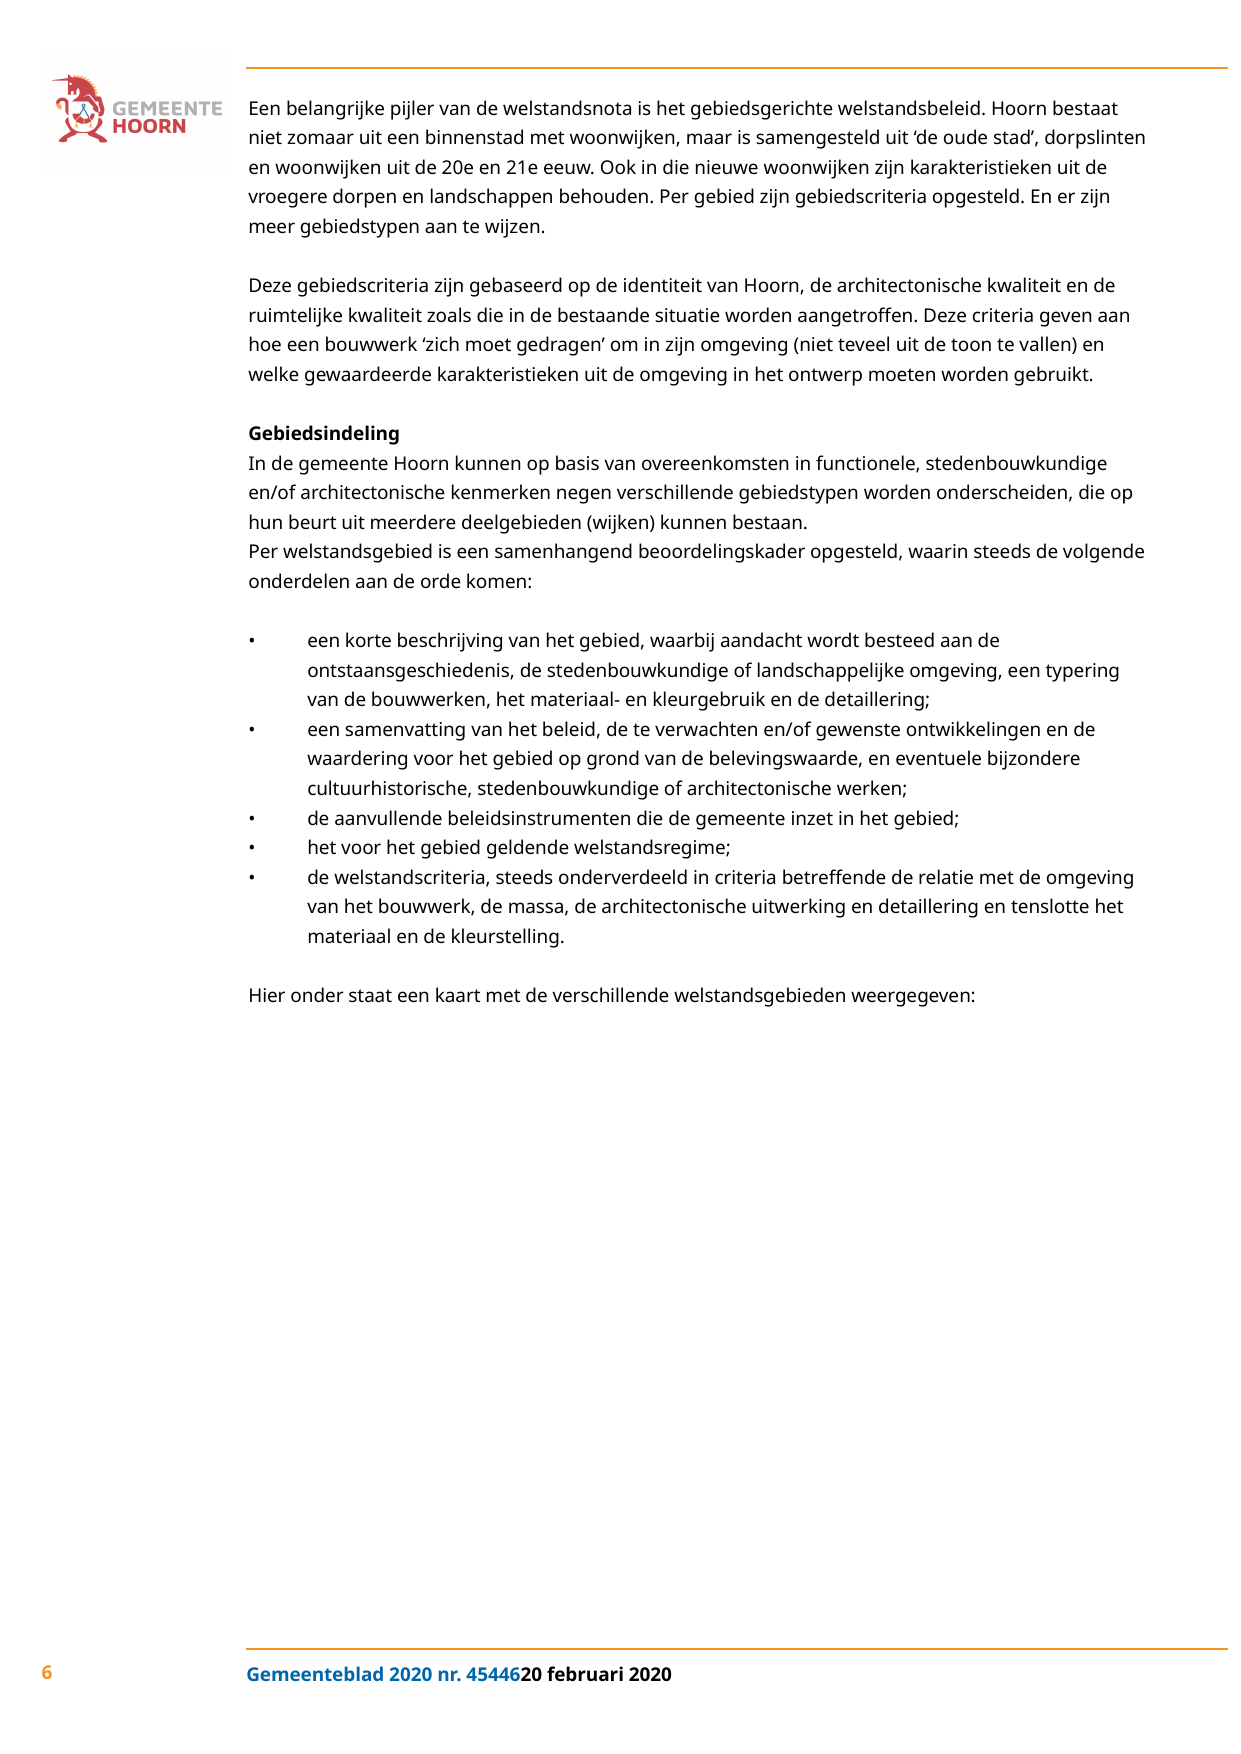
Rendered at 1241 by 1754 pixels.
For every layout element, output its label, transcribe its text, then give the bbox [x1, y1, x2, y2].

text Een belangrijke pijler van de welstandsnota is het gebiedsgerichte welstandsbeleid. Hoorn bestaat niet zomaar uit een binnenstad met woonwijken, maar is samengesteld uit ‘de oude stad’, dorpslinten en woonwijken uit de 20e en 21e eeuw. Ook in die nieuwe woonwijken zijn karakteristieken uit de vroegere dorpen en landschappen behouden. Per gebied zijn gebiedscriteria opgesteld. En er zijn meer gebiedstypen aan te wijzen. [248, 95, 1152, 239]
list een korte beschrijving van het gebied, waarbij aandacht wordt besteed aan de ontstaansgeschiedenis, de stedenbouwkundige of landschappelijke omgeving, een typering van de bouwwerken, het materiaal- en kleurgebruik en de detaillering; [248, 627, 1152, 712]
text Gebiedsindeling [248, 420, 1152, 446]
text In de gemeente Hoorn kunnen op basis van overeenkomsten in functionele, stedenbouwkundige en/of architectonische kenmerken negen verschillende gebiedstypen worden onderscheiden, die op hun beurt uit meerdere deelgebieden (wijken) kunnen bestaan. [248, 450, 1152, 535]
text Hier onder staat een kaart met de verschillende welstandsgebieden weergegeven: [248, 982, 1152, 1008]
picture [41, 47, 231, 172]
list het voor het gebied geldende welstandsregime; [248, 834, 1152, 860]
list de aanvullende beleidsinstrumenten die de gemeente inzet in het gebied; [248, 805, 1152, 831]
text Per welstandsgebied is een samenhangend beoordelingskader opgesteld, waarin steeds de volgende onderdelen aan de orde komen: [248, 538, 1152, 594]
text Deze gebiedscriteria zijn gebaseerd op de identiteit van Hoorn, de architectonische kwaliteit en de ruimtelijke kwaliteit zoals die in de bestaande situatie worden aangetroffen. Deze criteria geven aan hoe een bouwwerk ‘zich moet gedragen’ om in zijn omgeving (niet teveel uit de toon te vallen) en welke gewaardeerde karakteristieken uit de omgeving in het ontwerp moeten worden gebruikt. [248, 272, 1152, 387]
list de welstandscriteria, steeds onderverdeeld in criteria betreffende de relatie met de omgeving van het bouwwerk, de massa, de architectonische uitwerking en detaillering en tenslotte het materiaal en de kleurstelling. [248, 864, 1152, 949]
list een samenvatting van het beleid, de te verwachten en/of gewenste ontwikkelingen en de waardering voor het gebied op grond van de belevingswaarde, en eventuele bijzondere cultuurhistorische, stedenbouwkundige of architectonische werken; [248, 716, 1152, 801]
